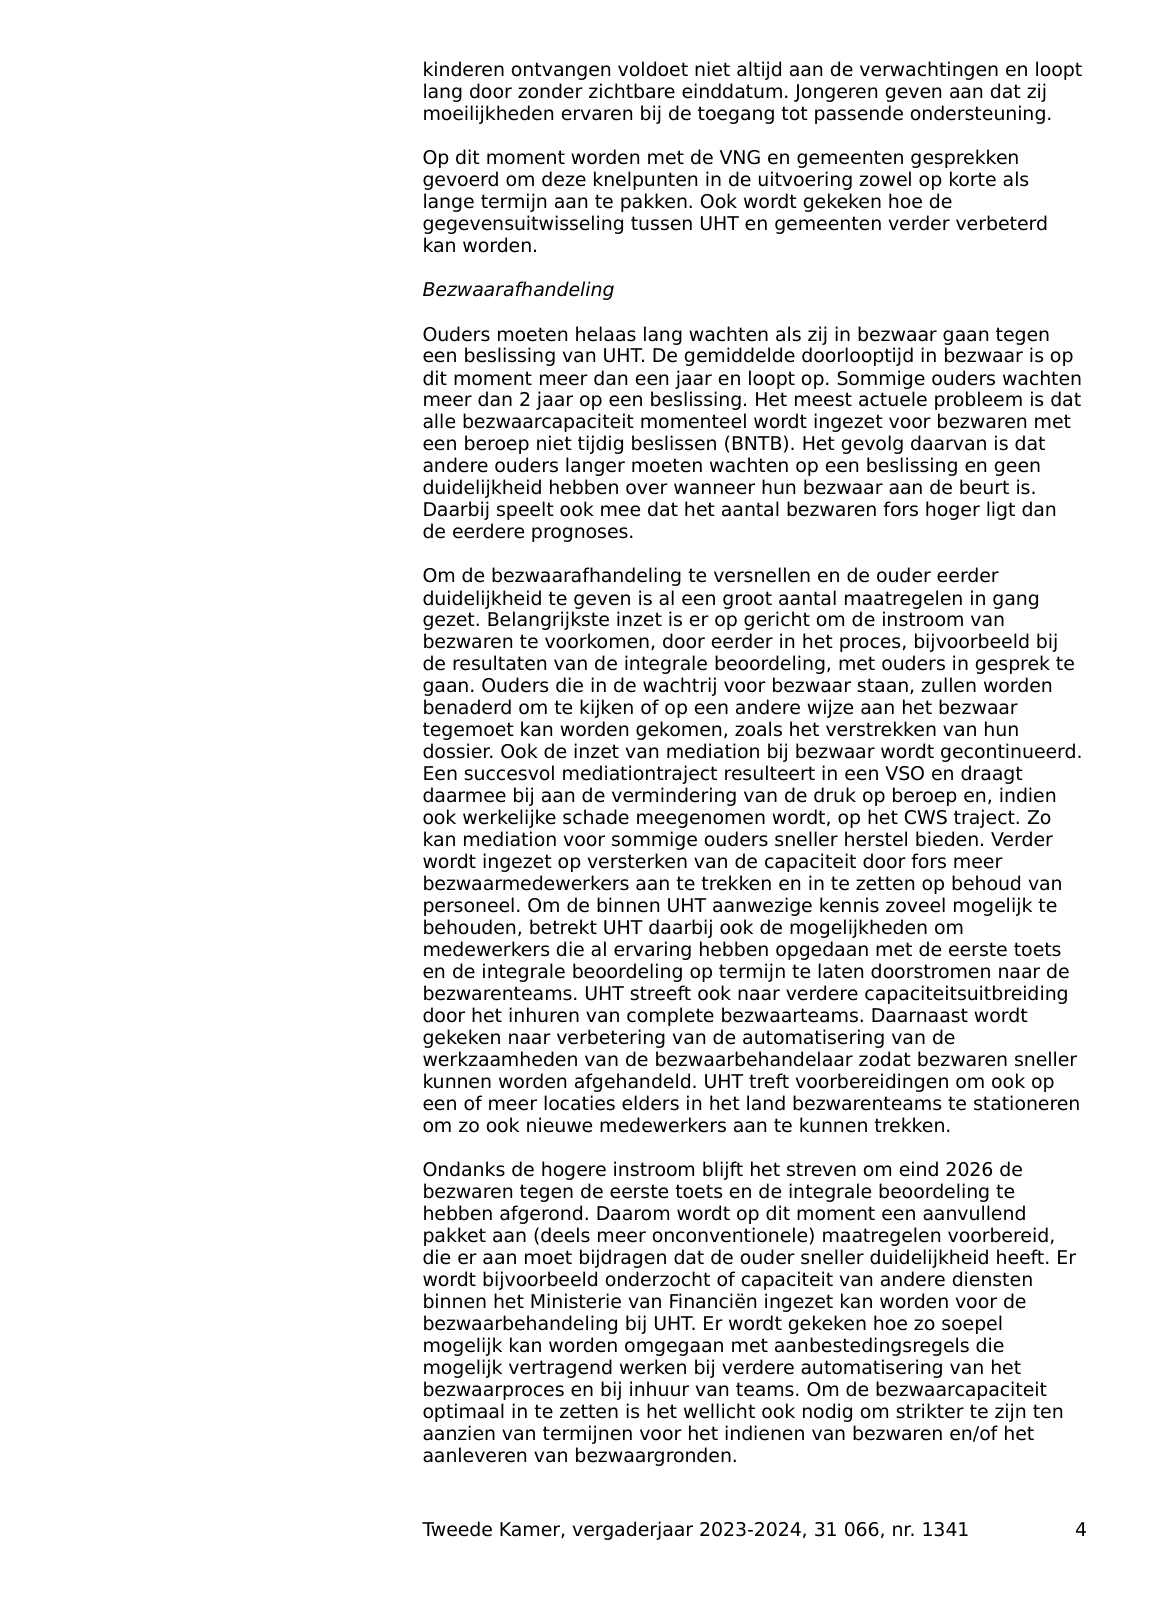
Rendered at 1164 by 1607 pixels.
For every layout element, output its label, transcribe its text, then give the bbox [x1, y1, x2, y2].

text Ouders moeten helaas lang wachten als zij in bezwaar gaan tegen een beslissing van UHT. De gemiddelde doorlooptijd in bezwaar is op dit moment meer dan een jaar en loopt op. Sommige ouders wachten meer dan 2 jaar op een beslissing. Het meest actuele probleem is dat alle bezwaarcapaciteit momenteel wordt ingezet voor bezwaren met een beroep niet tijdig beslissen (BNTB). Het gevolg daarvan is dat andere ouders langer moeten wachten op een beslissing en geen duidelijkheid hebben over wanneer hun bezwaar aan de beurt is. Daarbij speelt ook mee dat het aantal bezwaren fors hoger ligt dan de eerdere prognoses. [422, 323, 1087, 543]
subtitle Bezwaarafhandeling [422, 279, 1087, 301]
text kinderen ontvangen voldoet niet altijd aan de verwachtingen en loopt lang door zonder zichtbare einddatum. Jongeren geven aan dat zij moeilijkheden ervaren bij de toegang tot passende ondersteuning. [422, 59, 1087, 125]
text Ondanks de hogere instroom blijft het streven om eind 2026 de bezwaren tegen de eerste toets en de integrale beoordeling te hebben afgerond. Daarom wordt op dit moment een aanvullend pakket aan (deels meer onconventionele) maatregelen voorbereid, die er aan moet bijdragen dat de ouder sneller duidelijkheid heeft. Er wordt bijvoorbeeld onderzocht of capaciteit van andere diensten binnen het Ministerie van Financiën ingezet kan worden voor de bezwaarbehandeling bij UHT. Er wordt gekeken hoe zo soepel mogelijk kan worden omgegaan met aanbestedingsregels die mogelijk vertragend werken bij verdere automatisering van het bezwaarproces en bij inhuur van teams. Om de bezwaarcapaciteit optimaal in te zetten is het wellicht ook nodig om strikter te zijn ten aanzien van termijnen voor het indienen van bezwaren en/of het aanleveren van bezwaargronden. [422, 1159, 1087, 1467]
text Om de bezwaarafhandeling te versnellen en de ouder eerder duidelijkheid te geven is al een groot aantal maatregelen in gang gezet. Belangrijkste inzet is er op gericht om de instroom van bezwaren te voorkomen, door eerder in het proces, bijvoorbeeld bij de resultaten van de integrale beoordeling, met ouders in gesprek te gaan. Ouders die in de wachtrij voor bezwaar staan, zullen worden benaderd om te kijken of op een andere wijze aan het bezwaar tegemoet kan worden gekomen, zoals het verstrekken van hun dossier. Ook de inzet van mediation bij bezwaar wordt gecontinueerd. Een succesvol mediationtraject resulteert in een VSO en draagt daarmee bij aan de vermindering van de druk op beroep en, indien ook werkelijke schade meegenomen wordt, op het CWS traject. Zo kan mediation voor sommige ouders sneller herstel bieden. Verder wordt ingezet op versterken van de capaciteit door fors meer bezwaarmedewerkers aan te trekken en in te zetten op behoud van personeel. Om de binnen UHT aanwezige kennis zoveel mogelijk te behouden, betrekt UHT daarbij ook de mogelijkheden om medewerkers die al ervaring hebben opgedaan met de eerste toets en de integrale beoordeling op termijn te laten doorstromen naar de bezwarenteams. UHT streeft ook naar verdere capaciteitsuitbreiding door het inhuren van complete bezwaarteams. Daarnaast wordt gekeken naar verbetering van de automatisering van de werkzaamheden van de bezwaarbehandelaar zodat bezwaren sneller kunnen worden afgehandeld. UHT treft voorbereidingen om ook op een of meer locaties elders in het land bezwarenteams te stationeren om zo ook nieuwe medewerkers aan te kunnen trekken. [422, 565, 1087, 1137]
text Op dit moment worden met de VNG en gemeenten gesprekken gevoerd om deze knelpunten in de uitvoering zowel op korte als lange termijn aan te pakken. Ook wordt gekeken hoe de gegevensuitwisseling tussen UHT en gemeenten verder verbeterd kan worden. [422, 147, 1087, 257]
